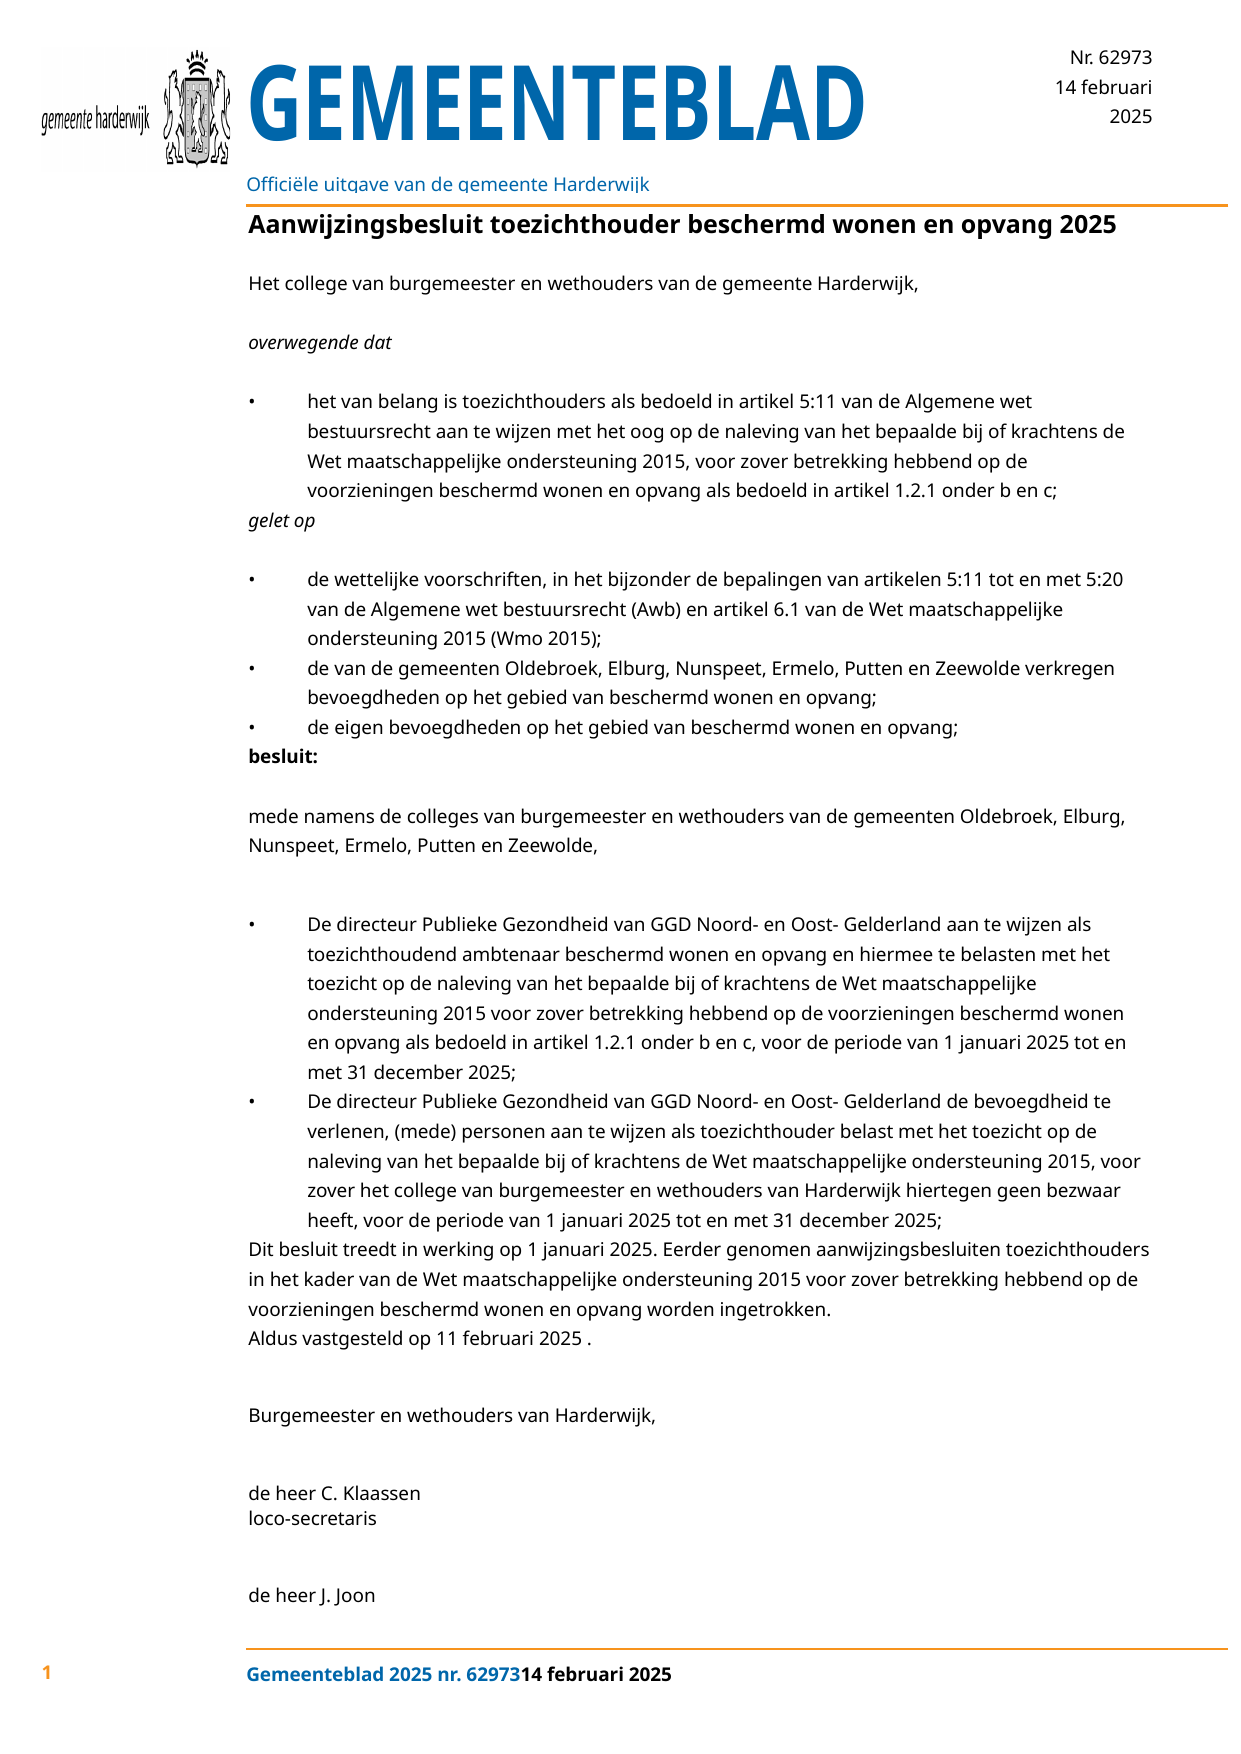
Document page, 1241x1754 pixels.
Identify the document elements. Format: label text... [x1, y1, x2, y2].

text Dit besluit treedt in werking op 1 januari 2025. Eerder genomen aanwijzingsbesluiten toezichthouders in het kader van de Wet maatschappelijke ondersteuning 2015 voor zover betrekking hebbend op de voorzieningen beschermd wonen en opvang worden ingetrokken. [248, 1237, 1152, 1322]
text Aanwijzingsbesluit toezichthouder beschermd wonen en opvang 2025 [248, 207, 1152, 241]
text Het college van burgemeester en wethouders van de gemeente Harderwijk, [248, 270, 1152, 296]
list het van belang is toezichthouders als bedoeld in artikel 5:11 van de Algemene wet bestuursrecht aan te wijzen met het oog op de naleving van het bepaalde bij of krachtens de Wet maatschappelijke ondersteuning 2015, voor zover betrekking hebbend op de voorzieningen beschermd wonen en opvang als bedoeld in artikel 1.2.1 onder b en c; [248, 389, 1152, 503]
text Burgemeester en wethouders van Harderwijk, [248, 1403, 1152, 1428]
text besluit: [248, 744, 1152, 769]
text loco-secretaris [248, 1506, 1152, 1531]
list De directeur Publieke Gezondheid van GGD Noord- en Oost- Gelderland de bevoegdheid te verlenen, (mede) personen aan te wijzen als toezichthouder belast met het toezicht op de naleving van het bepaalde bij of krachtens de Wet maatschappelijke ondersteuning 2015, voor zover het college van burgemeester en wethouders van Harderwijk hiertegen geen bezwaar heeft, voor de periode van 1 januari 2025 tot en met 31 december 2025; [248, 1089, 1152, 1233]
text overwegende dat [248, 329, 1152, 355]
list de eigen bevoegdheden op het gebied van beschermd wonen en opvang; [248, 714, 1152, 740]
text de heer J. Joon [248, 1583, 1152, 1608]
list de wettelijke voorschriften, in het bijzonder de bepalingen van artikelen 5:11 tot en met 5:20 van de Algemene wet bestuursrecht (Awb) en artikel 6.1 van de Wet maatschappelijke ondersteuning 2015 (Wmo 2015); [248, 566, 1152, 651]
list de van de gemeenten Oldebroek, Elburg, Nunspeet, Ermelo, Putten en Zeewolde verkregen bevoegdheden op het gebied van beschermd wonen en opvang; [248, 655, 1152, 710]
text mede namens de colleges van burgemeester en wethouders van de gemeenten Oldebroek, Elburg, Nunspeet, Ermelo, Putten en Zeewolde, [248, 803, 1152, 858]
picture [41, 47, 231, 172]
text de heer C. Klaassen [248, 1480, 1152, 1506]
text Aldus vastgesteld op 11 februari 2025 . [248, 1325, 1152, 1351]
list De directeur Publieke Gezondheid van GGD Noord- en Oost- Gelderland aan te wijzen als toezichthoudend ambtenaar beschermd wonen en opvang en hiermee te belasten met het toezicht op de naleving van het bepaalde bij of krachtens de Wet maatschappelijke ondersteuning 2015 voor zover betrekking hebbend op de voorzieningen beschermd wonen en opvang als bedoeld in artikel 1.2.1 onder b en c, voor de periode van 1 januari 2025 tot en met 31 december 2025; [248, 911, 1152, 1085]
text gelet op [248, 507, 1152, 533]
